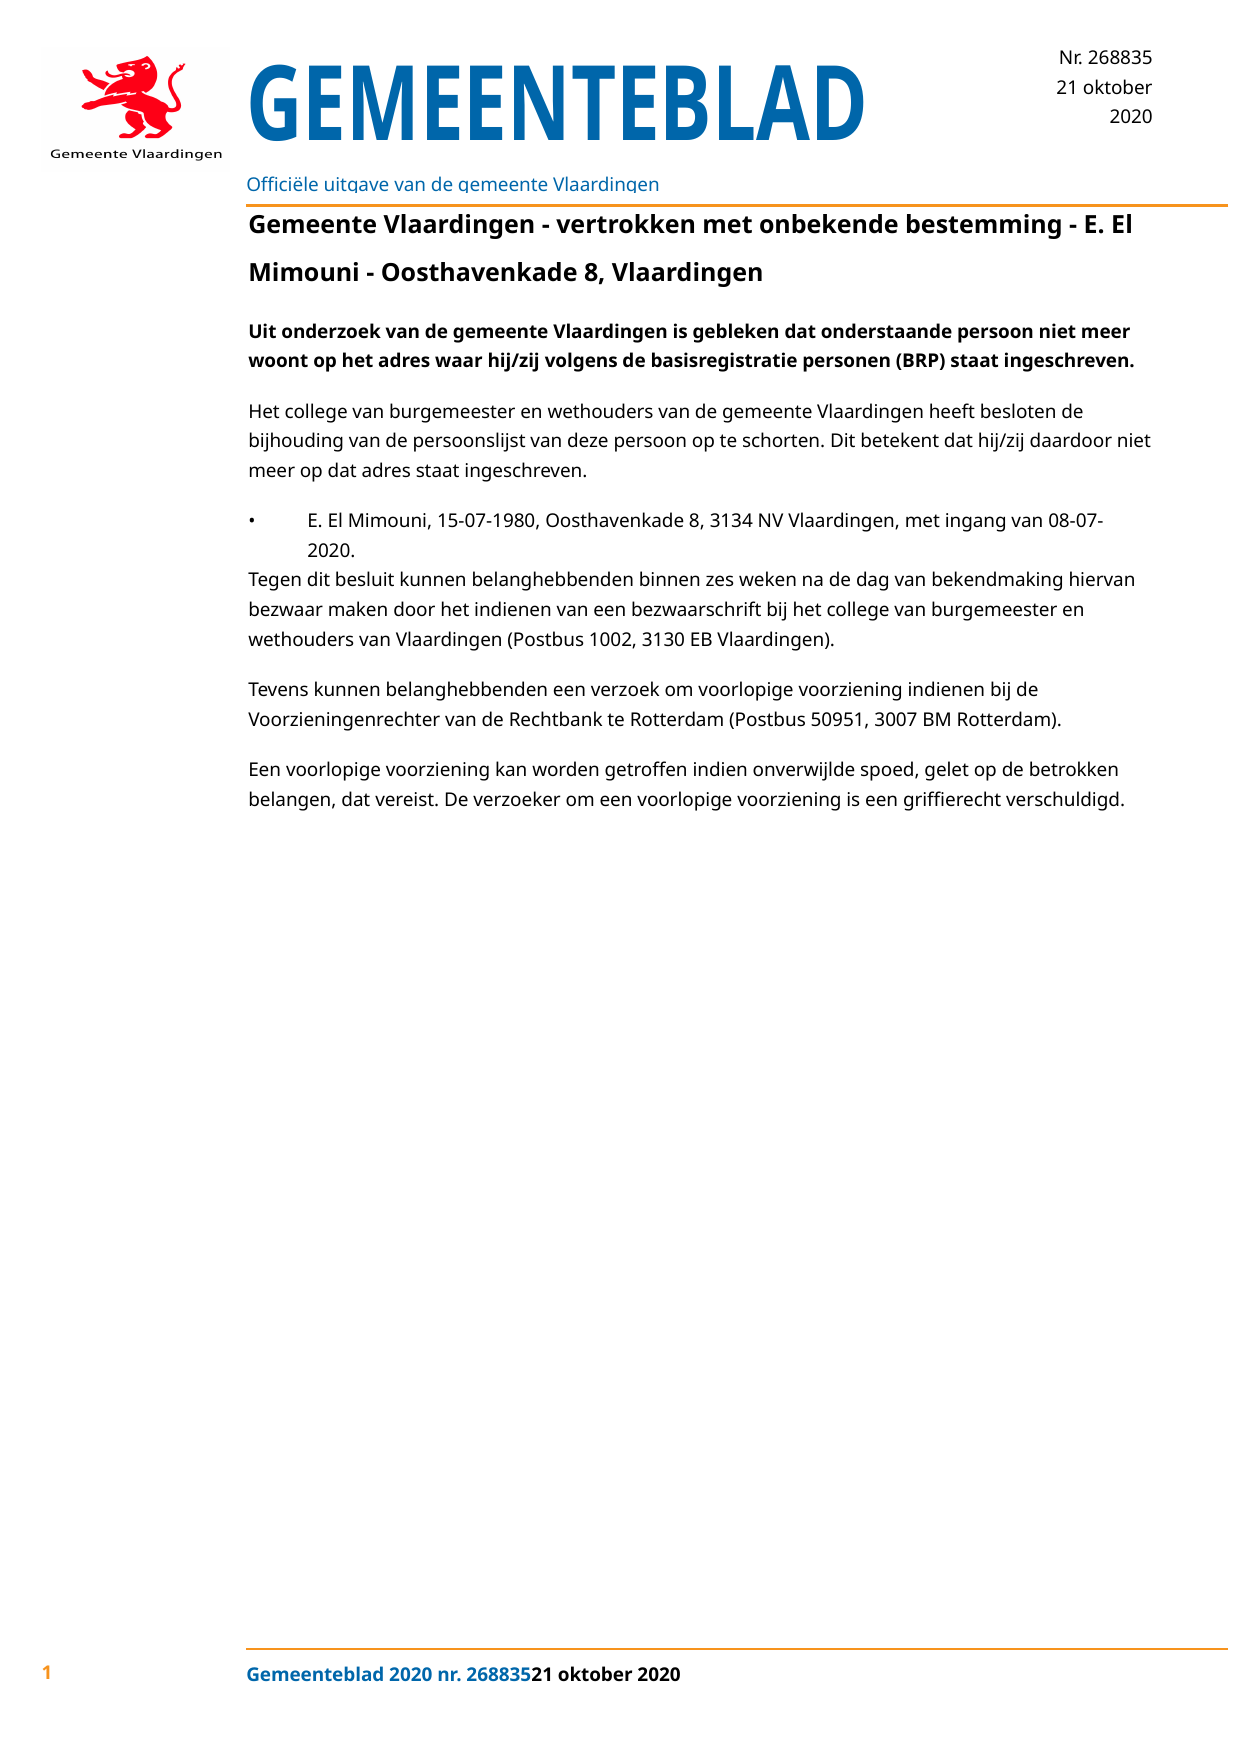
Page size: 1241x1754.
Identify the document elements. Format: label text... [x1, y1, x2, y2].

text Het college van burgemeester en wethouders van de gemeente Vlaardingen heeft besloten de bijhouding van de persoonslijst van deze persoon op te schorten. Dit betekent dat hij/zij daardoor niet meer op dat adres staat ingeschreven. [248, 398, 1152, 483]
text Gemeente Vlaardingen - vertrokken met onbekende bestemming - E. El Mimouni - Oosthavenkade 8, Vlaardingen [248, 207, 1152, 288]
text Een voorlopige voorziening kan worden getroffen indien onverwijlde spoed, gelet op de betrokken belangen, dat vereist. De verzoeker om een voorlopige voorziening is een griffierecht verschuldigd. [248, 756, 1152, 812]
picture [41, 47, 231, 172]
text Tevens kunnen belanghebbenden een verzoek om voorlopige voorziening indienen bij de Voorzieningenrechter van de Rechtbank te Rotterdam (Postbus 50951, 3007 BM Rotterdam). [248, 676, 1152, 732]
text Uit onderzoek van de gemeente Vlaardingen is gebleken dat onderstaande persoon niet meer woont op het adres waar hij/zij volgens de basisregistratie personen (BRP) staat ingeschreven. [248, 318, 1152, 373]
text Tegen dit besluit kunnen belanghebbenden binnen zes weken na de dag van bekendmaking hiervan bezwaar maken door het indienen van een bezwaarschrift bij het college van burgemeester en wethouders van Vlaardingen (Postbus 1002, 3130 EB Vlaardingen). [248, 567, 1152, 652]
list E. El Mimouni, 15-07-1980, Oosthavenkade 8, 3134 NV Vlaardingen, met ingang van 08-07-2020. [248, 507, 1152, 563]
